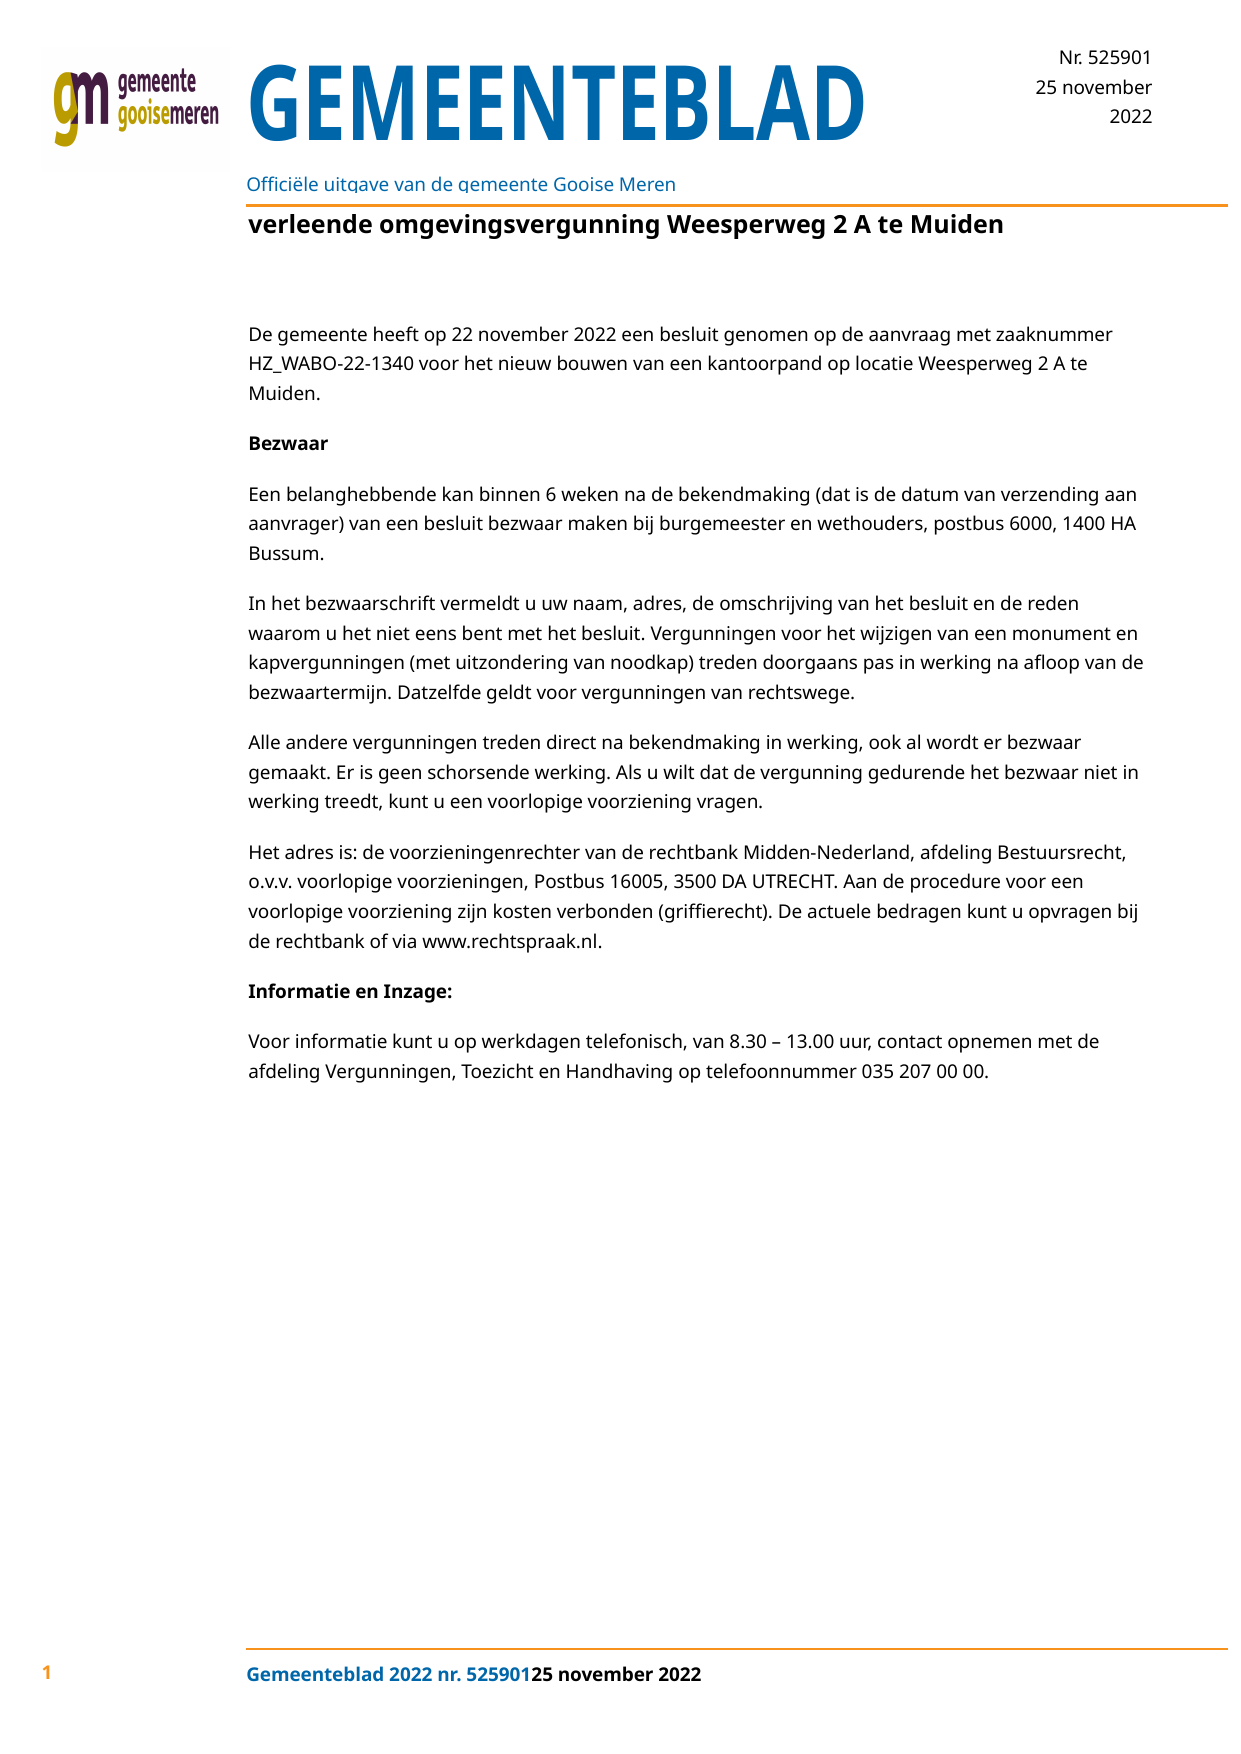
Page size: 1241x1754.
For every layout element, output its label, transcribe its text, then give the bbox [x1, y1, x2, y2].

text Informatie en Inzage: [248, 978, 1152, 1004]
text verleende omgevingsvergunning Weesperweg 2 A te Muiden [248, 207, 1152, 241]
text Voor informatie kunt u op werkdagen telefonisch, van 8.30 – 13.00 uur, contact opnemen met de afdeling Vergunningen, Toezicht en Handhaving op telefoonnummer 035 207 00 00. [248, 1029, 1152, 1084]
text De gemeente heeft op 22 november 2022 een besluit genomen op de aanvraag met zaaknummer HZ_WABO-22-1340 voor het nieuw bouwen van een kantoorpand op locatie Weesperweg 2 A te Muiden. [248, 321, 1152, 406]
text Een belanghebbende kan binnen 6 weken na de bekendmaking (dat is de datum van verzending aan aanvrager) van een besluit bezwaar maken bij burgemeester en wethouders, postbus 6000, 1400 HA Bussum. [248, 481, 1152, 566]
text Het adres is: de voorzieningenrechter van de rechtbank Midden-Nederland, afdeling Bestuursrecht, o.v.v. voorlopige voorzieningen, Postbus 16005, 3500 DA UTRECHT. Aan de procedure voor een voorlopige voorziening zijn kosten verbonden (griffierecht). De actuele bedragen kunt u opvragen bij de rechtbank of via www.rechtspraak.nl. [248, 839, 1152, 953]
text Bezwaar [248, 430, 1152, 456]
picture [41, 47, 231, 172]
text In het bezwaarschrift vermeldt u uw naam, adres, de omschrijving van het besluit en de reden waarom u het niet eens bent met het besluit. Vergunningen voor het wijzigen van een monument en kapvergunningen (met uitzondering van noodkap) treden doorgaans pas in werking na afloop van de bezwaartermijn. Datzelfde geldt voor vergunningen van rechtswege. [248, 590, 1152, 705]
text Alle andere vergunningen treden direct na bekendmaking in werking, ook al wordt er bezwaar gemaakt. Er is geen schorsende werking. Als u wilt dat de vergunning gedurende het bezwaar niet in werking treedt, kunt u een voorlopige voorziening vragen. [248, 729, 1152, 814]
